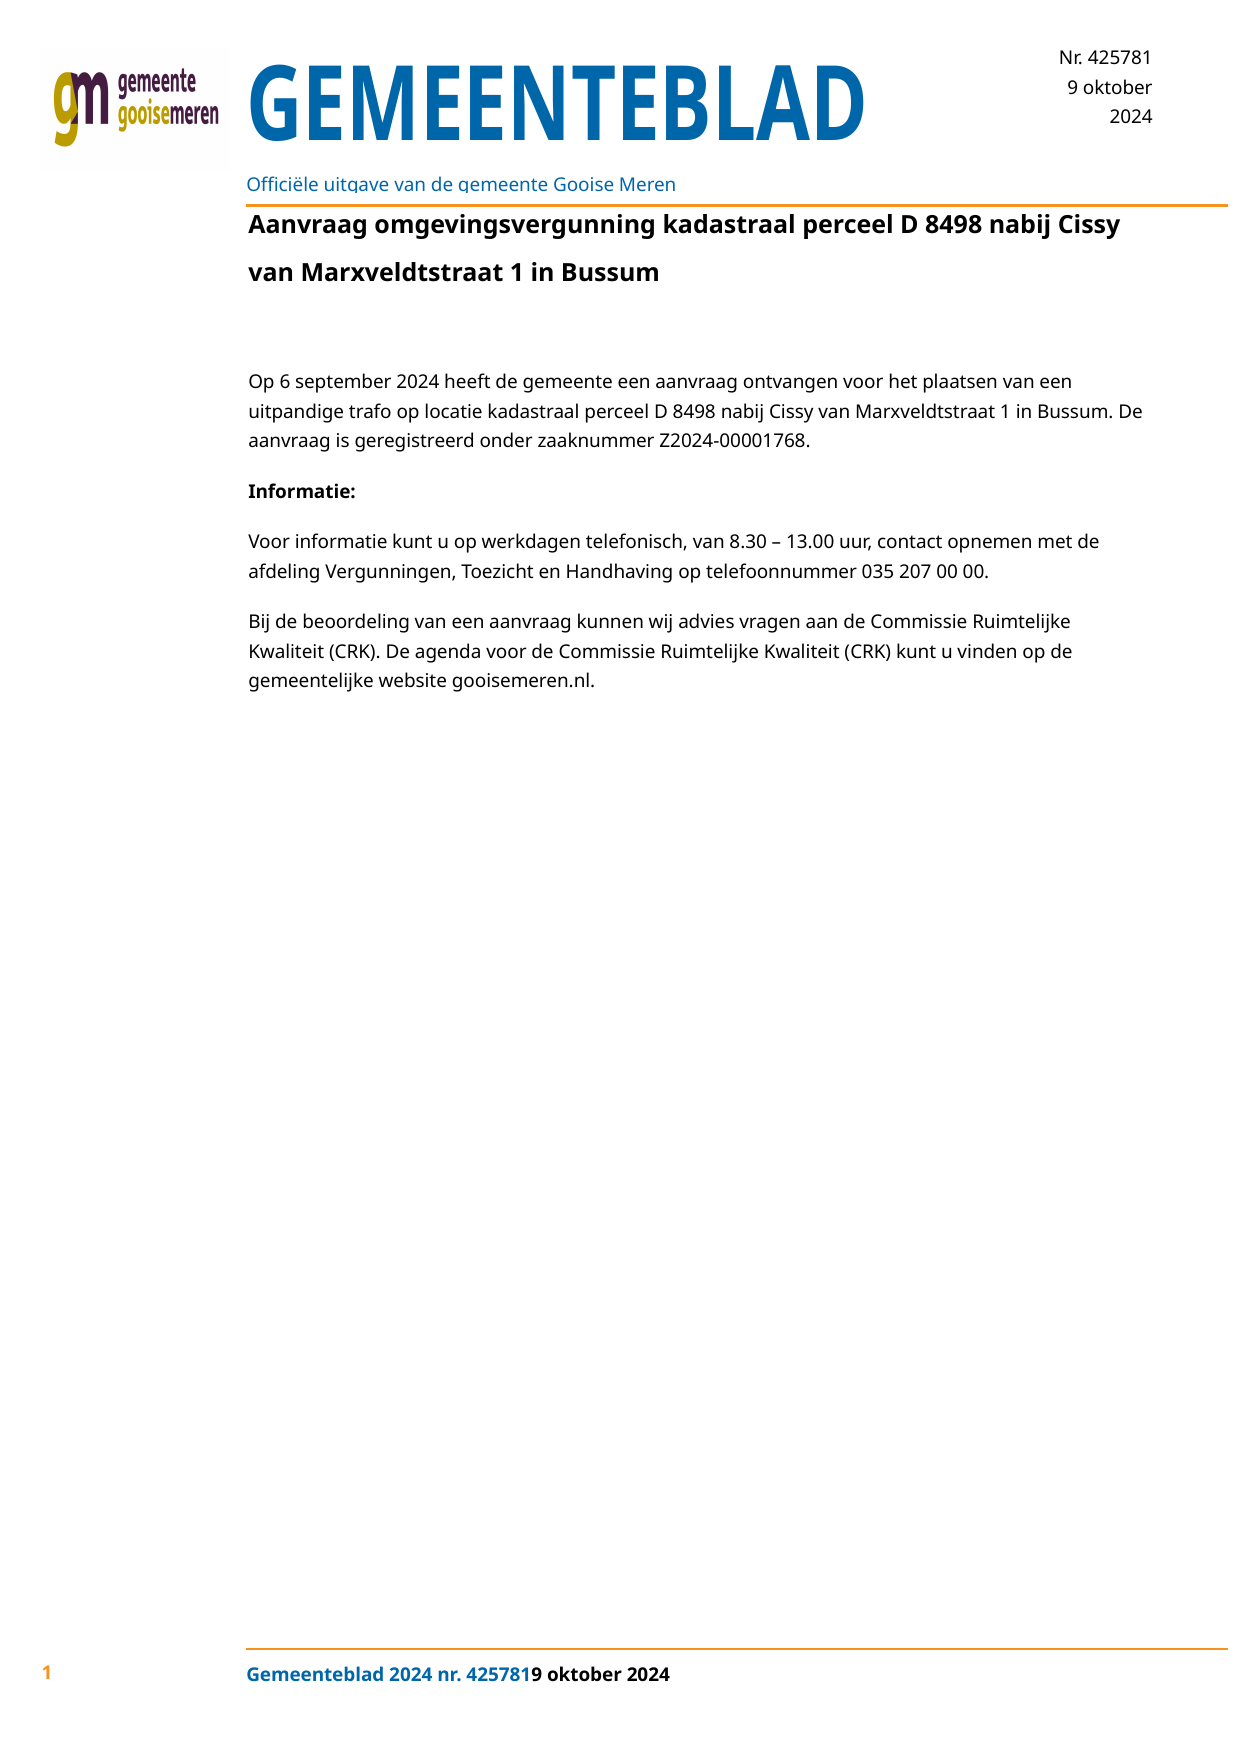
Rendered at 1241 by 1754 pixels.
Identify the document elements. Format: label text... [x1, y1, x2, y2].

text Op 6 september 2024 heeft de gemeente een aanvraag ontvangen voor het plaatsen van een uitpandige trafo op locatie kadastraal perceel D 8498 nabij Cissy van Marxveldtstraat 1 in Bussum. De aanvraag is geregistreerd onder zaaknummer Z2024-00001768. [248, 368, 1152, 453]
text Informatie: [248, 478, 1152, 504]
text Voor informatie kunt u op werkdagen telefonisch, van 8.30 – 13.00 uur, contact opnemen met de afdeling Vergunningen, Toezicht en Handhaving op telefoonnummer 035 207 00 00. [248, 528, 1152, 584]
text Aanvraag omgevingsvergunning kadastraal perceel D 8498 nabij Cissy van Marxveldtstraat 1 in Bussum [248, 207, 1152, 288]
picture [41, 47, 231, 172]
text Bij de beoordeling van een aanvraag kunnen wij advies vragen aan de Commissie Ruimtelijke Kwaliteit (CRK). De agenda voor de Commissie Ruimtelijke Kwaliteit (CRK) kunt u vinden op de gemeentelijke website gooisemeren.nl. [248, 608, 1152, 693]
